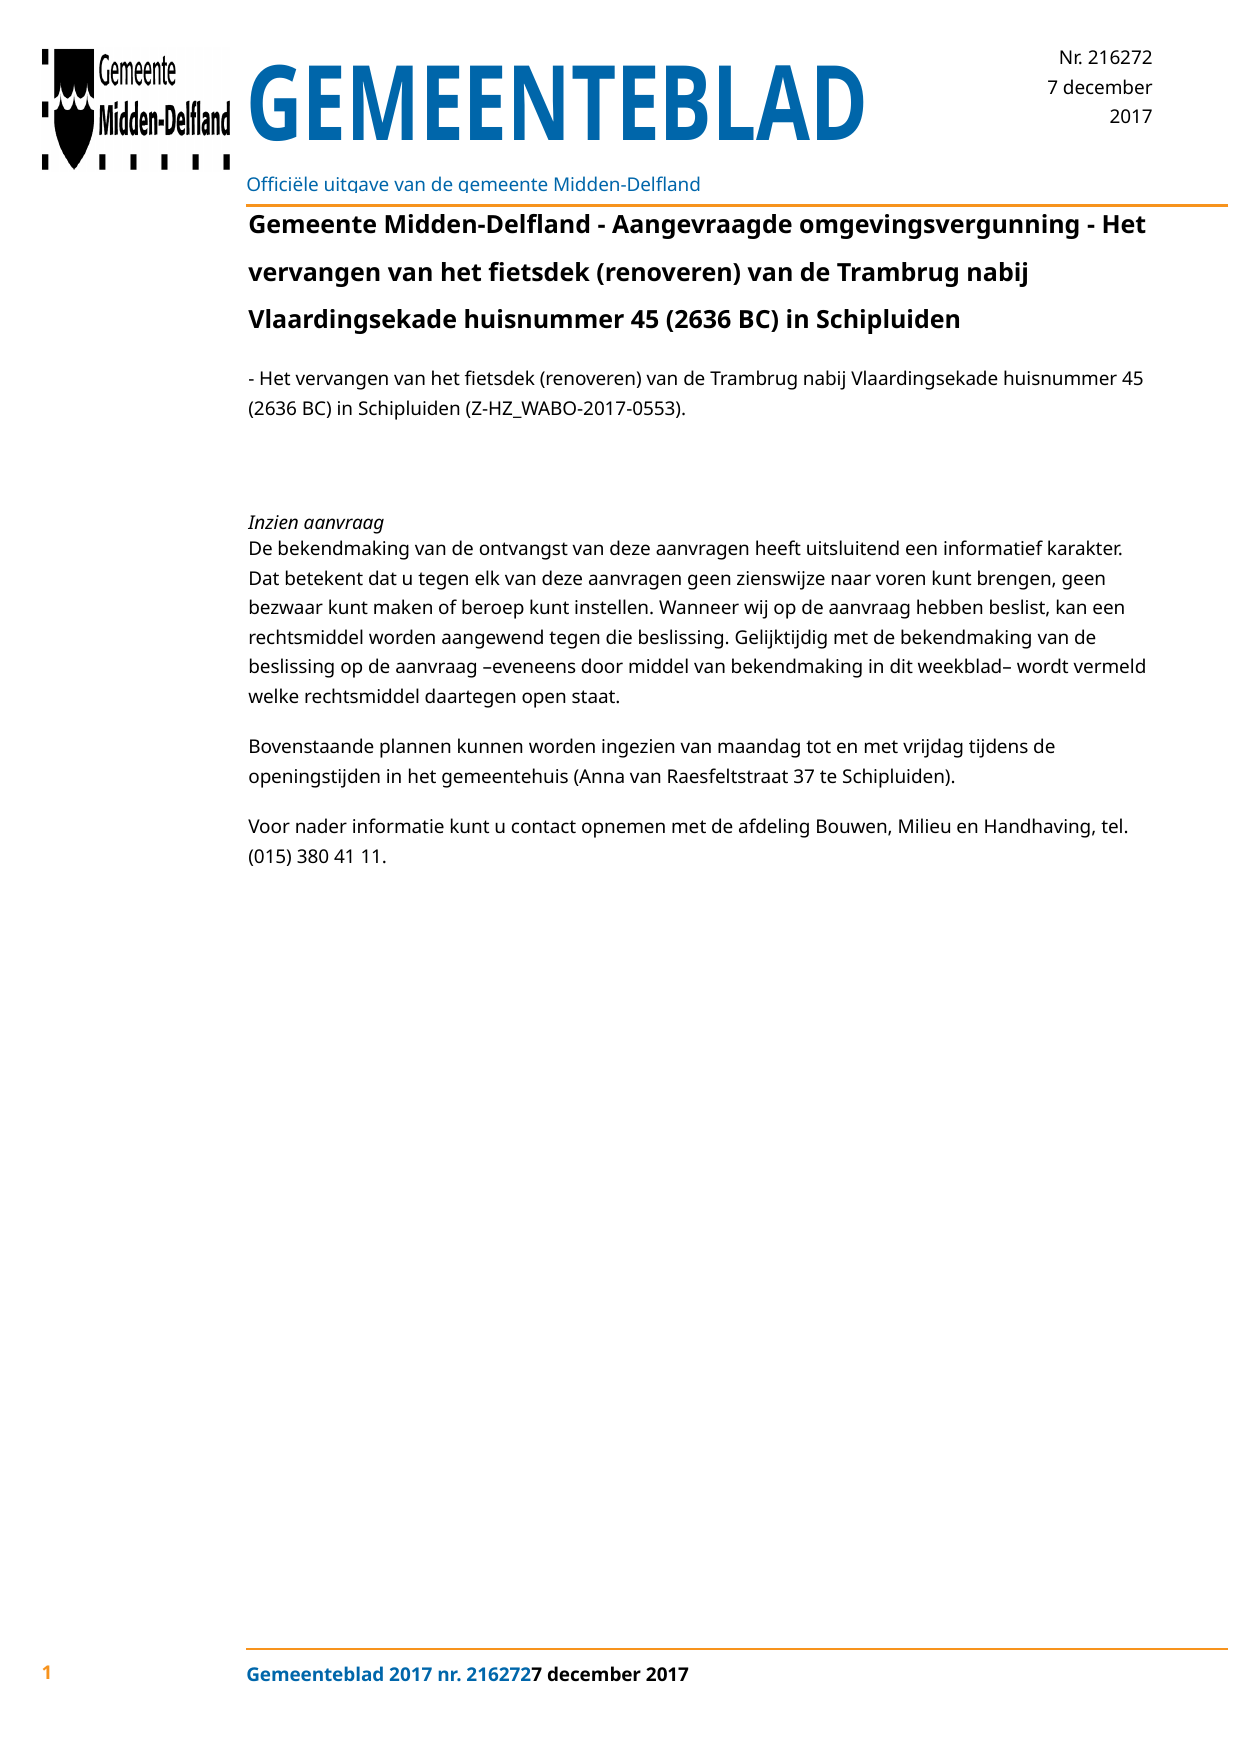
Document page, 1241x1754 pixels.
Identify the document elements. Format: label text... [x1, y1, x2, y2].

text - Het vervangen van het fietsdek (renoveren) van de Trambrug nabij Vlaardingsekade huisnummer 45 (2636 BC) in Schipluiden (Z-HZ_WABO-2017-0553). [248, 366, 1152, 421]
text Voor nader informatie kunt u contact opnemen met de afdeling Bouwen, Milieu en Handhaving, tel. (015) 380 41 11. [248, 813, 1152, 869]
text Bovenstaande plannen kunnen worden ingezien van maandag tot en met vrijdag tijdens de openingstijden in het gemeentehuis (Anna van Raesfeltstraat 37 te Schipluiden). [248, 733, 1152, 789]
text Inzien aanvraag [248, 509, 1152, 535]
text De bekendmaking van de ontvangst van deze aanvragen heeft uitsluitend een informatief karakter. Dat betekent dat u tegen elk van deze aanvragen geen zienswijze naar voren kunt brengen, geen bezwaar kunt maken of beroep kunt instellen. Wanneer wij op de aanvraag hebben beslist, kan een rechtsmiddel worden aangewend tegen die beslissing. Gelijktijdig met de bekendmaking van de beslissing op de aanvraag –eveneens door middel van bekendmaking in dit weekblad– wordt vermeld welke rechtsmiddel daartegen open staat. [248, 535, 1152, 709]
picture [41, 47, 231, 172]
text Gemeente Midden-Delfland - Aangevraagde omgevingsvergunning - Het vervangen van het fietsdek (renoveren) van de Trambrug nabij Vlaardingsekade huisnummer 45 (2636 BC) in Schipluiden [248, 207, 1152, 336]
